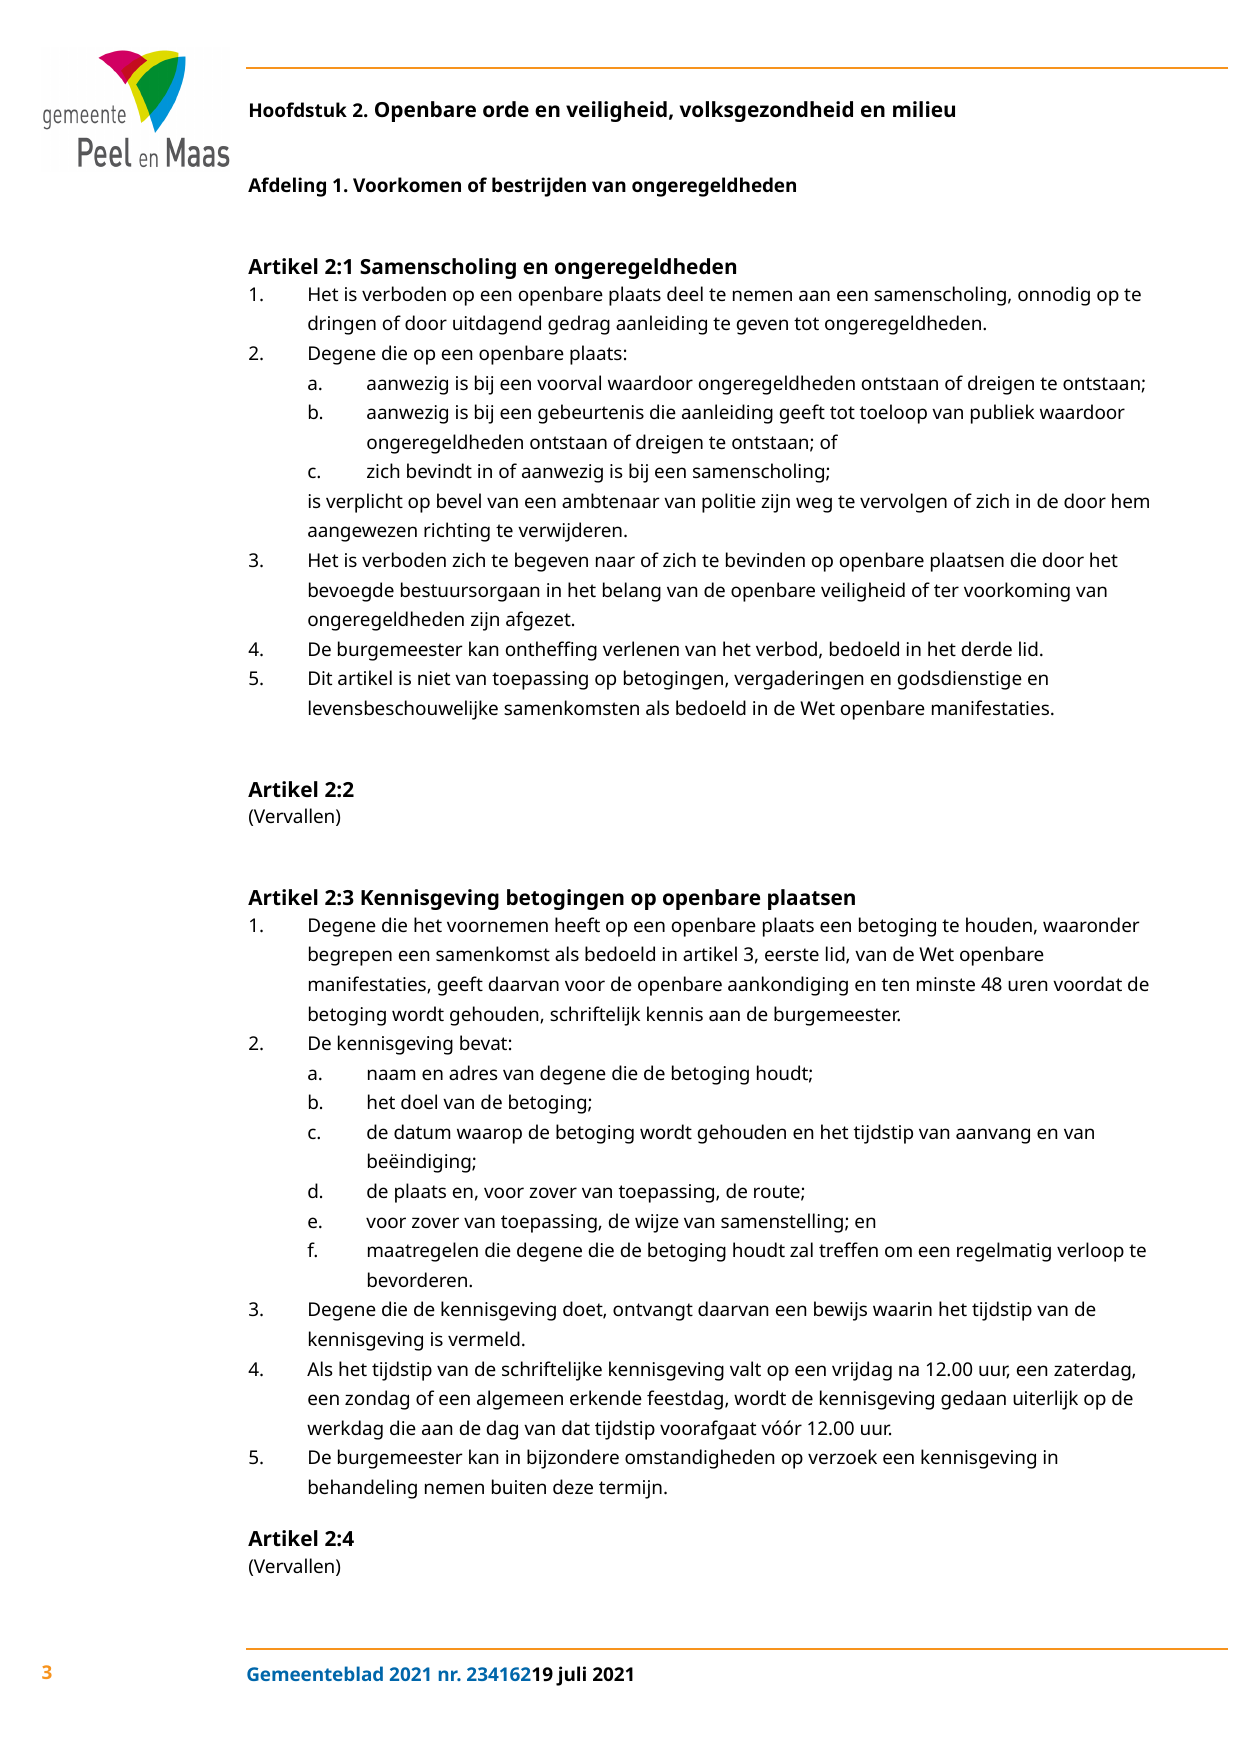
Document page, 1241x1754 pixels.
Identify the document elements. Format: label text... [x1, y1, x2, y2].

list De burgemeester kan ontheffing verlenen van het verbod, bedoeld in het derde lid. [248, 636, 1152, 662]
list de datum waarop de betoging wordt gehouden en het tijdstip van aanvang en van beëindiging; [307, 1119, 1152, 1174]
text Afdeling 1. Voorkomen of bestrijden van ongeregeldheden [248, 172, 1152, 198]
picture [41, 47, 231, 172]
list het doel van de betoging; [307, 1089, 1152, 1115]
text Artikel 2:4 [248, 1524, 1152, 1553]
list Als het tijdstip van de schriftelijke kennisgeving valt op een vrijdag na 12.00 uur, een zaterdag, een zondag of een algemeen erkende feestdag, wordt de kennisgeving gedaan uiterlijk op de werkdag die aan de dag van dat tijdstip voorafgaat vóór 12.00 uur. [248, 1356, 1152, 1441]
list Het is verboden op een openbare plaats deel te nemen aan een samenscholing, onnodig op te dringen of door uitdagend gedrag aanleiding te geven tot ongeregeldheden. [248, 281, 1152, 336]
list naam en adres van degene die de betoging houdt; [307, 1060, 1152, 1086]
list is verplicht op bevel van een ambtenaar van politie zijn weg te vervolgen of zich in de door hem aangewezen richting te verwijderen. [248, 488, 1152, 543]
list Dit artikel is niet van toepassing op betogingen, vergaderingen en godsdienstige en levensbeschouwelijke samenkomsten als bedoeld in de Wet openbare manifestaties. [248, 666, 1152, 721]
list de plaats en, voor zover van toepassing, de route; [307, 1178, 1152, 1204]
list Het is verboden zich te begeven naar of zich te bevinden op openbare plaatsen die door het bevoegde bestuursorgaan in het belang van de openbare veiligheid of ter voorkoming van ongeregeldheden zijn afgezet. [248, 547, 1152, 632]
text Artikel 2:1 Samenscholing en ongeregeldheden [248, 252, 1152, 281]
list maatregelen die degene die de betoging houdt zal treffen om een regelmatig verloop te bevorderen. [307, 1237, 1152, 1293]
text (Vervallen) [248, 1553, 1152, 1579]
list voor zover van toepassing, de wijze van samenstelling; en [307, 1208, 1152, 1233]
list Degene die de kennisgeving doet, ontvangt daarvan een bewijs waarin het tijdstip van de kennisgeving is vermeld. [248, 1297, 1152, 1352]
text (Vervallen) [248, 803, 1152, 829]
text Artikel 2:2 [248, 775, 1152, 803]
text Artikel 2:3 Kennisgeving betogingen op openbare plaatsen [248, 883, 1152, 912]
list zich bevindt in of aanwezig is bij een samenscholing; [307, 458, 1152, 484]
list aanwezig is bij een gebeurtenis die aanleiding geeft tot toeloop van publiek waardoor ongeregeldheden ontstaan of dreigen te ontstaan; of [307, 399, 1152, 454]
list Degene die het voornemen heeft op een openbare plaats een betoging te houden, waaronder begrepen een samenkomst als bedoeld in artikel 3, eerste lid, van de Wet openbare manifestaties, geeft daarvan voor de openbare aankondiging en ten minste 48 uren voordat de betoging wordt gehouden, schriftelijk kennis aan de burgemeester. [248, 912, 1152, 1026]
text Hoofdstuk 2. Openbare orde en veiligheid, volksgezondheid en milieu [248, 95, 1152, 123]
list De burgemeester kan in bijzondere omstandigheden op verzoek een kennisgeving in behandeling nemen buiten deze termijn. [248, 1444, 1152, 1500]
list Degene die op een openbare plaats: [248, 340, 1152, 366]
list aanwezig is bij een voorval waardoor ongeregeldheden ontstaan of dreigen te ontstaan; [307, 370, 1152, 395]
list De kennisgeving bevat: [248, 1030, 1152, 1056]
